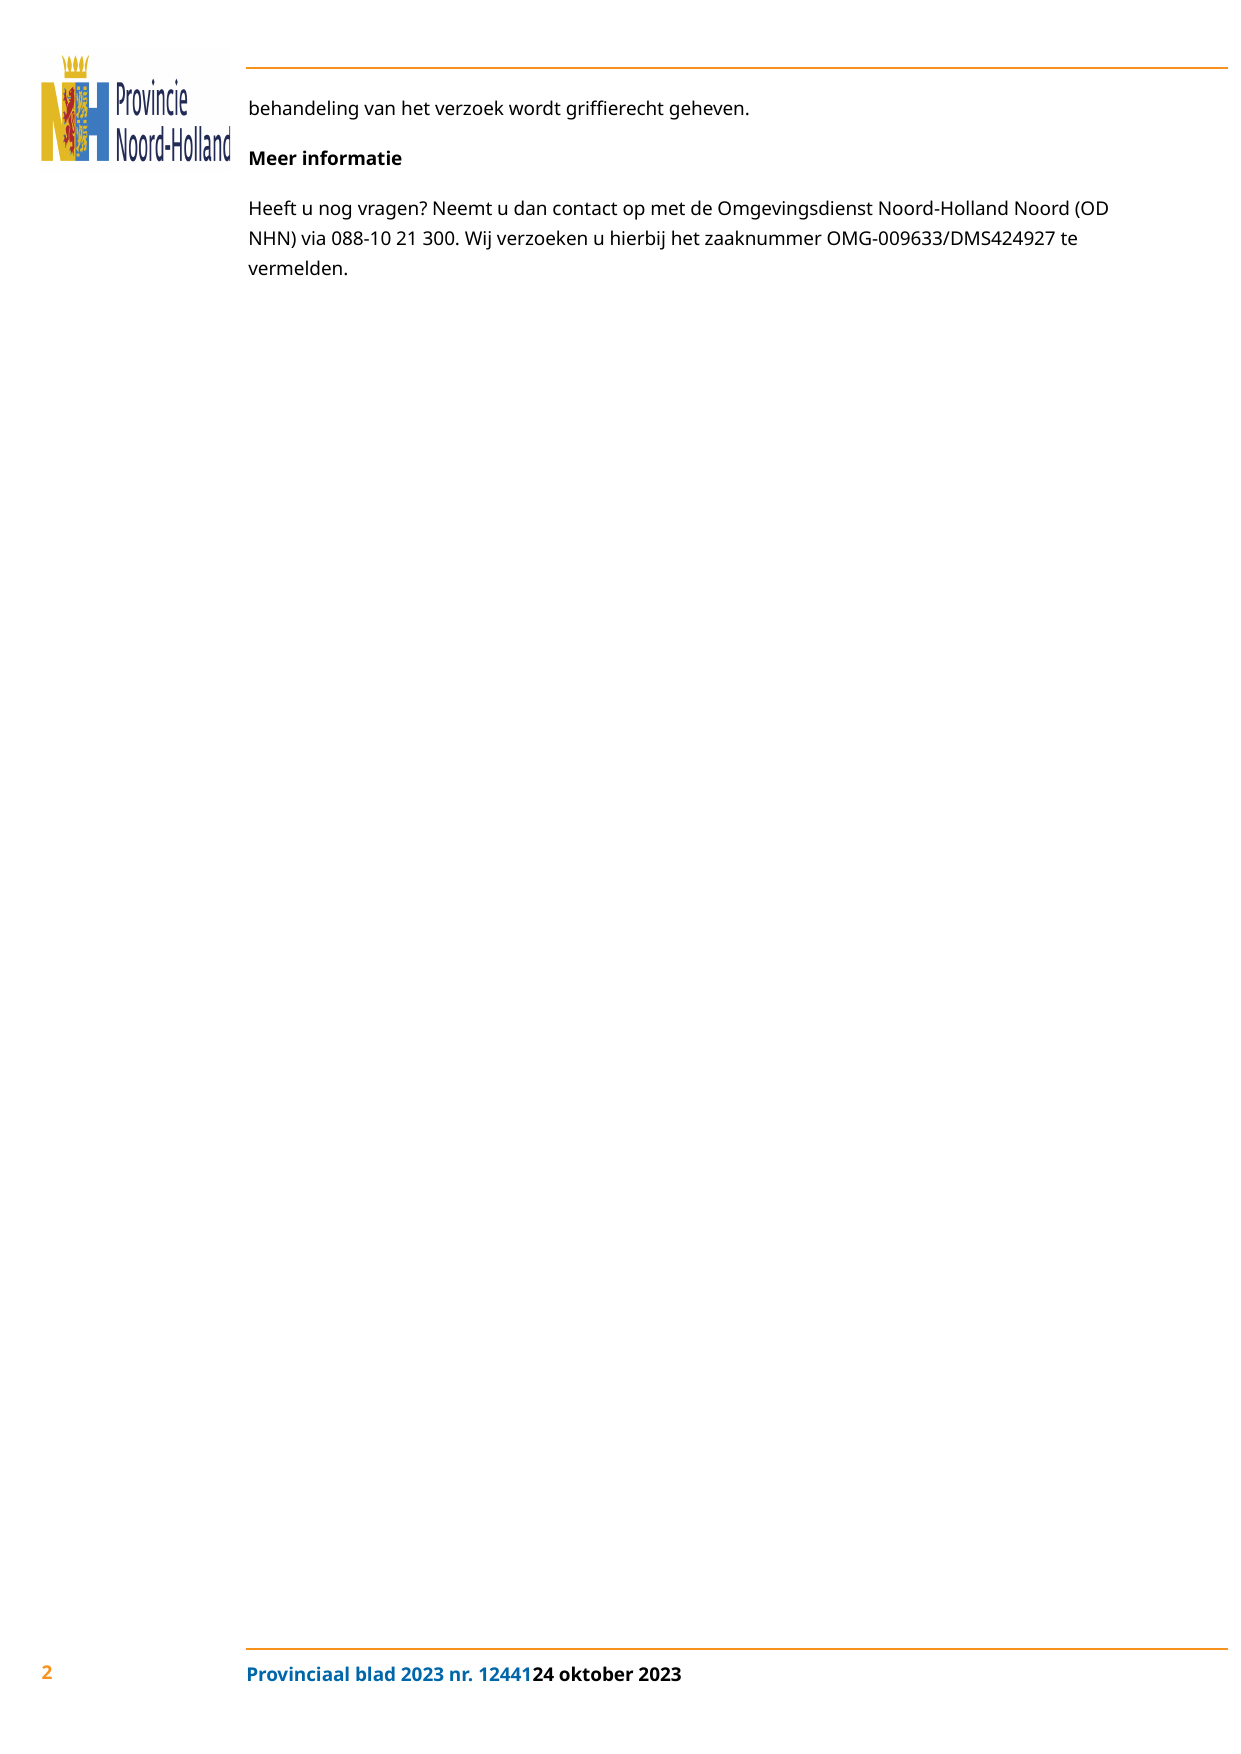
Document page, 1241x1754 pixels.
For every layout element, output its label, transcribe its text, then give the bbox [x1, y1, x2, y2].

picture [41, 47, 231, 172]
text Meer informatie [248, 145, 1152, 171]
text behandeling van het verzoek wordt griffierecht geheven. [248, 95, 1152, 121]
text Heeft u nog vragen? Neemt u dan contact op met de Omgevingsdienst Noord-Holland Noord (OD NHN) via 088-10 21 300. Wij verzoeken u hierbij het zaaknummer OMG-009633/DMS424927 te vermelden. [248, 196, 1152, 281]
